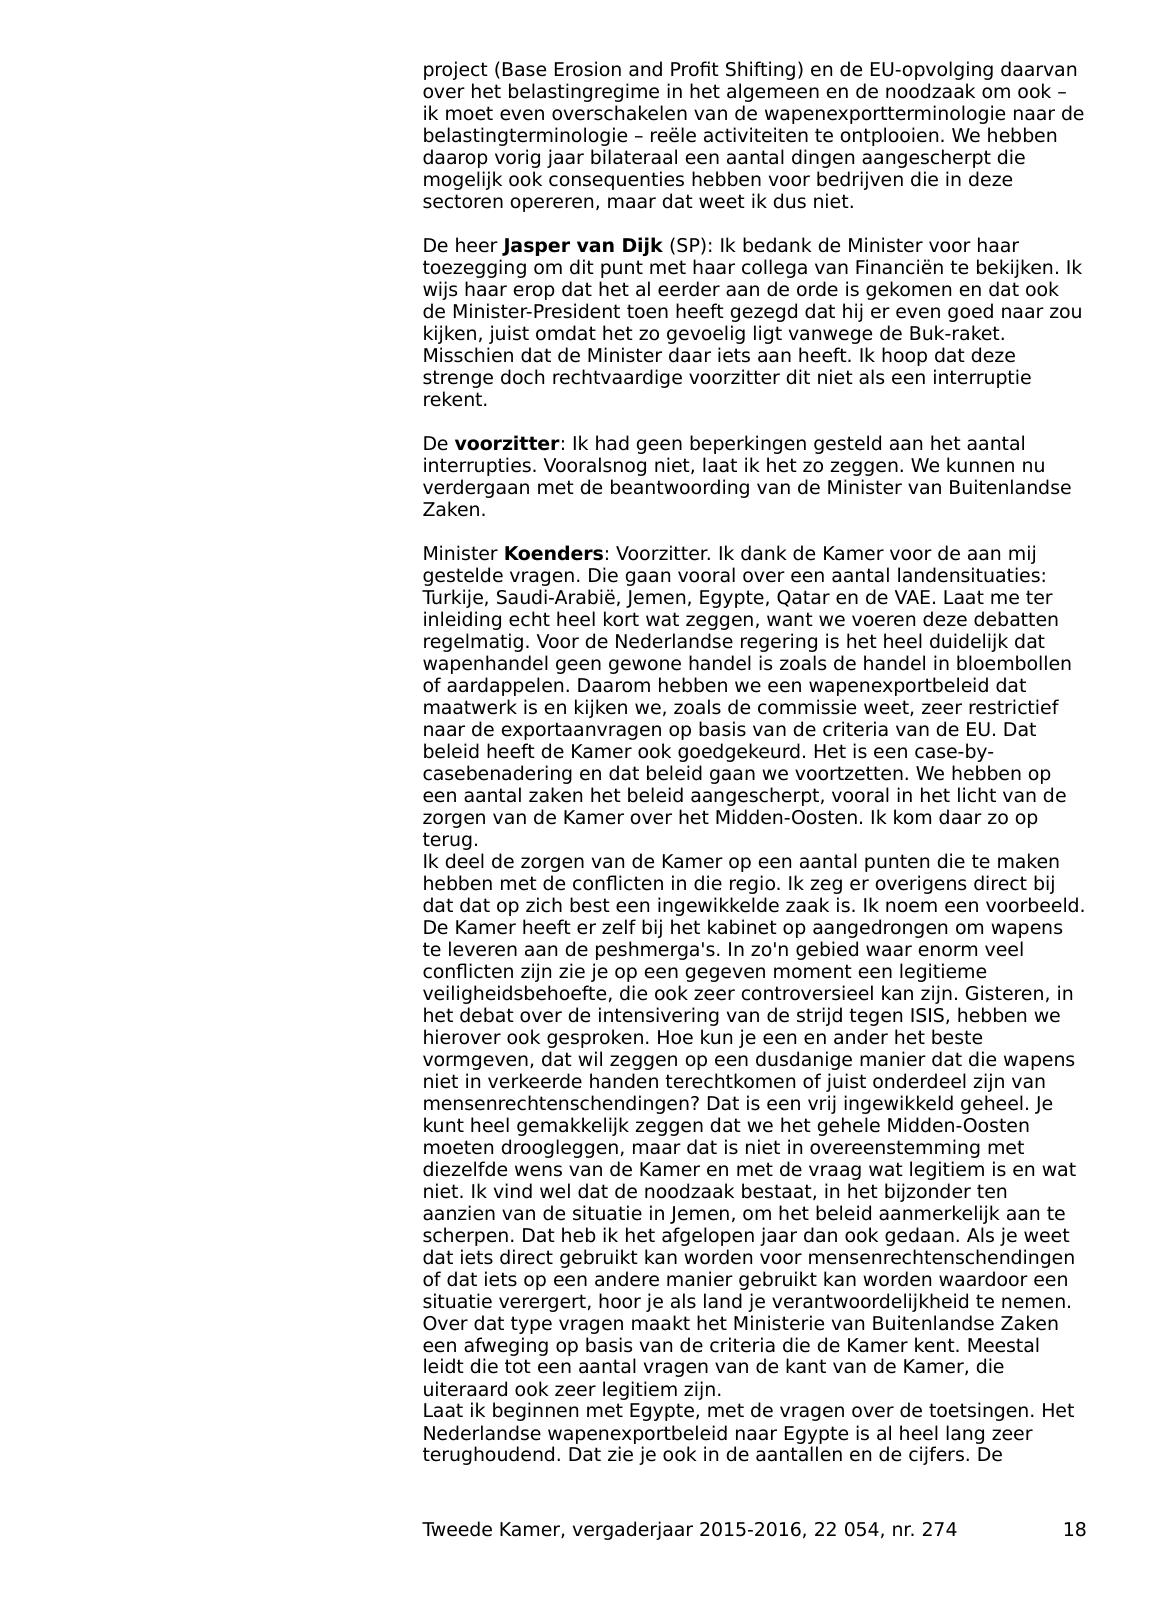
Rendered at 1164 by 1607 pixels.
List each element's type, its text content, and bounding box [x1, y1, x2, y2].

text De heer Jasper van Dijk (SP): Ik bedank de Minister voor haar toezegging om dit punt met haar collega van Financiën te bekijken. Ik wijs haar erop dat het al eerder aan de orde is gekomen en dat ook de Minister-President toen heeft gezegd dat hij er even goed naar zou kijken, juist omdat het zo gevoelig ligt vanwege de Buk-raket. Misschien dat de Minister daar iets aan heeft. Ik hoop dat deze strenge doch rechtvaardige voorzitter dit niet als een interruptie rekent. [422, 235, 1087, 411]
text De voorzitter: Ik had geen beperkingen gesteld aan het aantal interrupties. Vooralsnog niet, laat ik het zo zeggen. We kunnen nu verdergaan met de beantwoording van de Minister van Buitenlandse Zaken. [422, 433, 1087, 521]
text project (Base Erosion and Profit Shifting) en de EU-opvolging daarvan over het belastingregime in het algemeen en de noodzaak om ook – ik moet even overschakelen van de wapenexportterminologie naar de belastingterminologie – reële activiteiten te ontplooien. We hebben daarop vorig jaar bilateraal een aantal dingen aangescherpt die mogelijk ook consequenties hebben voor bedrijven die in deze sectoren opereren, maar dat weet ik dus niet. [422, 59, 1087, 213]
text Minister Koenders: Voorzitter. Ik dank de Kamer voor de aan mij gestelde vragen. Die gaan vooral over een aantal landensituaties: Turkije, Saudi-Arabië, Jemen, Egypte, Qatar en de VAE. Laat me ter inleiding echt heel kort wat zeggen, want we voeren deze debatten regelmatig. Voor de Nederlandse regering is het heel duidelijk dat wapenhandel geen gewone handel is zoals de handel in bloembollen of aardappelen. Daarom hebben we een wapenexportbeleid dat maatwerk is en kijken we, zoals de commissie weet, zeer restrictief naar de exportaanvragen op basis van de criteria van de EU. Dat beleid heeft de Kamer ook goedgekeurd. Het is een case-by-casebenadering en dat beleid gaan we voortzetten. We hebben op een aantal zaken het beleid aangescherpt, vooral in het licht van de zorgen van de Kamer over het Midden-Oosten. Ik kom daar zo op terug. [422, 543, 1087, 851]
text Laat ik beginnen met Egypte, met de vragen over de toetsingen. Het Nederlandse wapenexportbeleid naar Egypte is al heel lang zeer terughoudend. Dat zie je ook in de aantallen en de cijfers. De [422, 1400, 1087, 1466]
text Ik deel de zorgen van de Kamer op een aantal punten die te maken hebben met de conflicten in die regio. Ik zeg er overigens direct bij dat dat op zich best een ingewikkelde zaak is. Ik noem een voorbeeld. De Kamer heeft er zelf bij het kabinet op aangedrongen om wapens te leveren aan de peshmerga's. In zo'n gebied waar enorm veel conflicten zijn zie je op een gegeven moment een legitieme veiligheidsbehoefte, die ook zeer controversieel kan zijn. Gisteren, in het debat over de intensivering van de strijd tegen ISIS, hebben we hierover ook gesproken. Hoe kun je een en ander het beste vormgeven, dat wil zeggen op een dusdanige manier dat die wapens niet in verkeerde handen terechtkomen of juist onderdeel zijn van mensenrechtenschendingen? Dat is een vrij ingewikkeld geheel. Je kunt heel gemakkelijk zeggen dat we het gehele Midden-Oosten moeten droogleggen, maar dat is niet in overeenstemming met diezelfde wens van de Kamer en met de vraag wat legitiem is en wat niet. Ik vind wel dat de noodzaak bestaat, in het bijzonder ten aanzien van de situatie in Jemen, om het beleid aanmerkelijk aan te scherpen. Dat heb ik het afgelopen jaar dan ook gedaan. Als je weet dat iets direct gebruikt kan worden voor mensenrechtenschendingen of dat iets op een andere manier gebruikt kan worden waardoor een situatie verergert, hoor je als land je verantwoordelijkheid te nemen. Over dat type vragen maakt het Ministerie van Buitenlandse Zaken een afweging op basis van de criteria die de Kamer kent. Meestal leidt die tot een aantal vragen van de kant van de Kamer, die uiteraard ook zeer legitiem zijn. [422, 851, 1087, 1400]
